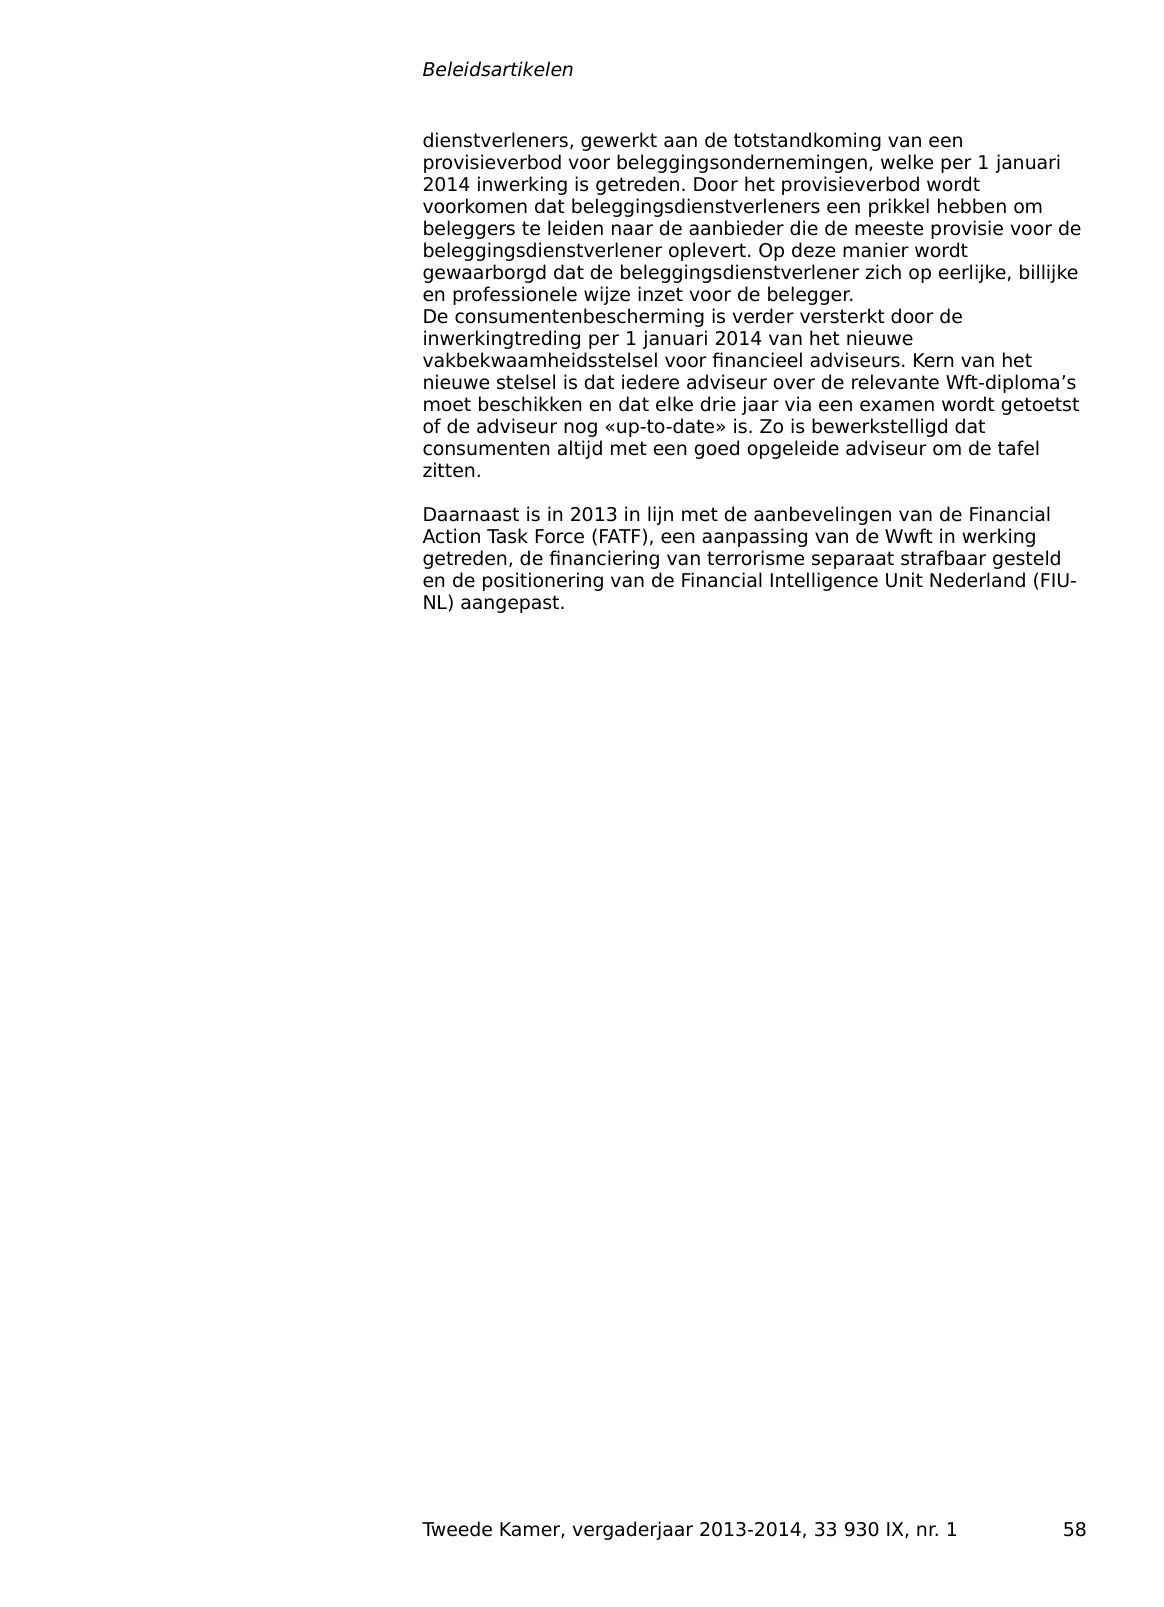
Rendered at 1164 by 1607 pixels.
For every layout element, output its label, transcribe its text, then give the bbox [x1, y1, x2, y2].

text Daarnaast is in 2013 in lijn met de aanbevelingen van de Financial Action Task Force (FATF), een aanpassing van de Wwft in werking getreden, de financiering van terrorisme separaat strafbaar gesteld en de positionering van de Financial Intelligence Unit Nederland (FIU-NL) aangepast. [422, 504, 1087, 614]
text dienstverleners, gewerkt aan de totstandkoming van een provisieverbod voor beleggingsondernemingen, welke per 1 januari 2014 inwerking is getreden. Door het provisieverbod wordt voorkomen dat beleggingsdienstverleners een prikkel hebben om beleggers te leiden naar de aanbieder die de meeste provisie voor de beleggingsdienstverlener oplevert. Op deze manier wordt gewaarborgd dat de beleggingsdienstverlener zich op eerlijke, billijke en professionele wijze inzet voor de belegger. [422, 130, 1087, 306]
text De consumentenbescherming is verder versterkt door de inwerkingtreding per 1 januari 2014 van het nieuwe vakbekwaamheidsstelsel voor financieel adviseurs. Kern van het nieuwe stelsel is dat iedere adviseur over de relevante Wft-diploma’s moet beschikken en dat elke drie jaar via een examen wordt getoetst of de adviseur nog «up-to-date» is. Zo is bewerkstelligd dat consumenten altijd met een goed opgeleide adviseur om de tafel zitten. [422, 306, 1087, 482]
